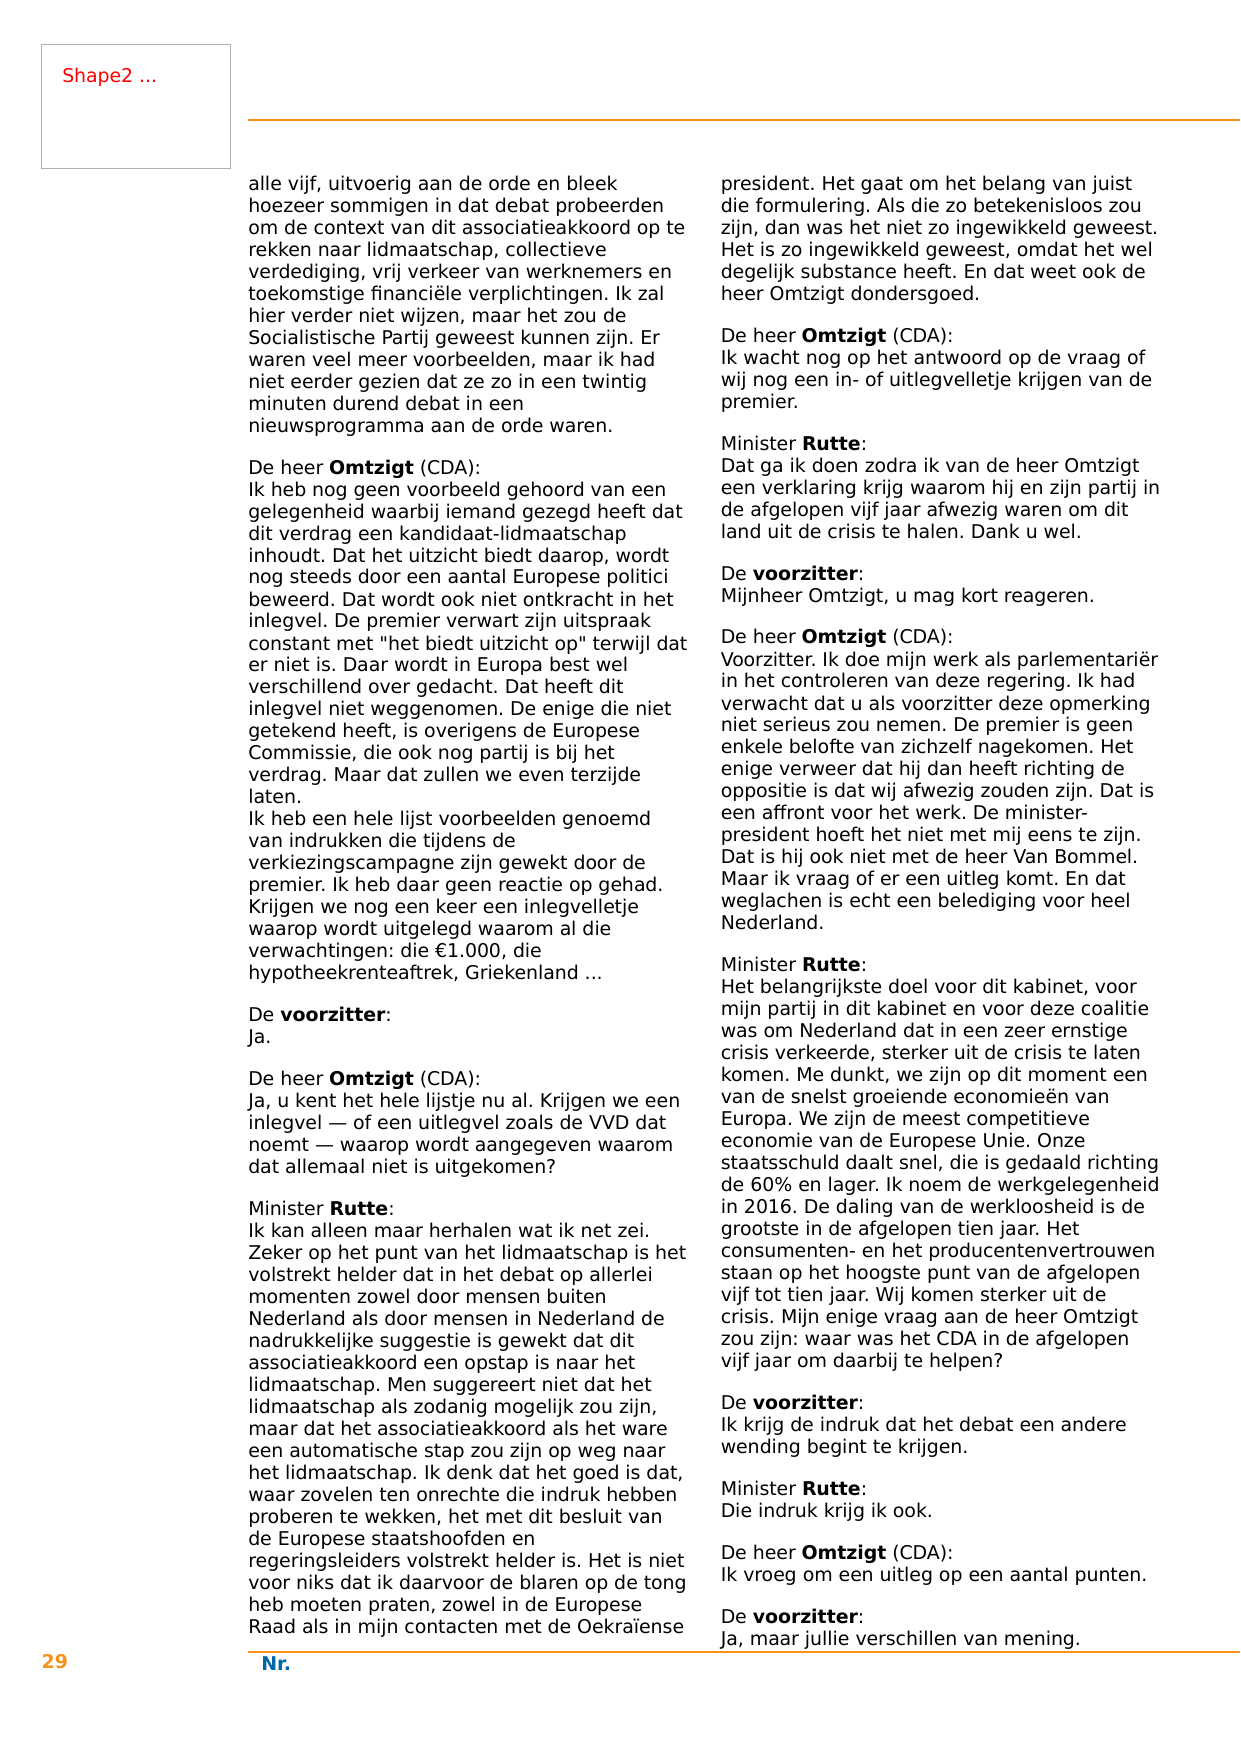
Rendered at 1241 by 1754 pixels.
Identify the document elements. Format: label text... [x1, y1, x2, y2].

text De heer Omtzigt (CDA): [248, 457, 691, 478]
text De heer Omtzigt (CDA): [721, 626, 1163, 648]
text Minister Rutte: [721, 1478, 1163, 1500]
text Minister Rutte: [721, 954, 1163, 976]
text Die indruk krijg ik ook. [721, 1500, 1163, 1522]
text alle vijf, uitvoerig aan de orde en bleek hoezeer sommigen in dat debat probeerden om de context van dit associatieakkoord op te rekken naar lidmaatschap, collectieve verdediging, vrij verkeer van werknemers en toekomstige financiële verplichtingen. Ik zal hier verder niet wijzen, maar het zou de Socialistische Partij geweest kunnen zijn. Er waren veel meer voorbeelden, maar ik had niet eerder gezien dat ze zo in een twintig minuten durend debat in een nieuwsprogramma aan de orde waren. [248, 173, 691, 437]
text Het belangrijkste doel voor dit kabinet, voor mijn partij in dit kabinet en voor deze coalitie was om Nederland dat in een zeer ernstige crisis verkeerde, sterker uit de crisis te laten komen. Me dunkt, we zijn op dit moment een van de snelst groeiende economieën van Europa. We zijn de meest competitieve economie van de Europese Unie. Onze staatsschuld daalt snel, die is gedaald richting de 60% en lager. Ik noem de werkgelegenheid in 2016. De daling van de werkloosheid is de grootste in de afgelopen tien jaar. Het consumenten- en het producentenvertrouwen staan op het hoogste punt van de afgelopen vijf tot tien jaar. Wij komen sterker uit de crisis. Mijn enige vraag aan de heer Omtzigt zou zijn: waar was het CDA in de afgelopen vijf jaar om daarbij te helpen? [721, 976, 1163, 1372]
text De voorzitter: [248, 1004, 691, 1026]
text Ik kan alleen maar herhalen wat ik net zei. Zeker op het punt van het lidmaatschap is het volstrekt helder dat in het debat op allerlei momenten zowel door mensen buiten Nederland als door mensen in Nederland de nadrukkelijke suggestie is gewekt dat dit associatieakkoord een opstap is naar het lidmaatschap. Men suggereert niet dat het lidmaatschap als zodanig mogelijk zou zijn, maar dat het associatieakkoord als het ware een automatische stap zou zijn op weg naar het lidmaatschap. Ik denk dat het goed is dat, waar zovelen ten onrechte die indruk hebben proberen te wekken, het met dit besluit van de Europese staatshoofden en regeringsleiders volstrekt helder is. Het is niet voor niks dat ik daarvoor de blaren op de tong heb moeten praten, zowel in de Europese Raad als in mijn contacten met de Oekraïense [248, 1220, 691, 1637]
text De heer Omtzigt (CDA): [248, 1068, 691, 1090]
text Minister Rutte: [721, 433, 1163, 454]
text Ik wacht nog op het antwoord op de vraag of wij nog een in- of uitlegvelletje krijgen van de premier. [721, 347, 1163, 413]
text Ja, maar jullie verschillen van mening. [721, 1628, 1163, 1649]
text Ja. [248, 1026, 691, 1048]
text De heer Omtzigt (CDA): [721, 325, 1163, 347]
text Mijnheer Omtzigt, u mag kort reageren. [721, 584, 1163, 606]
text Ja, u kent het hele lijstje nu al. Krijgen we een inlegvel — of een uitlegvel zoals de VVD dat noemt — waarop wordt aangegeven waarom dat allemaal niet is uitgekomen? [248, 1090, 691, 1178]
text Voorzitter. Ik doe mijn werk als parlementariër in het controleren van deze regering. Ik had verwacht dat u als voorzitter deze opmerking niet serieus zou nemen. De premier is geen enkele belofte van zichzelf nagekomen. Het enige verweer dat hij dan heeft richting de oppositie is dat wij afwezig zouden zijn. Dat is een affront voor het werk. De minister-president hoeft het niet met mij eens te zijn. Dat is hij ook niet met de heer Van Bommel. Maar ik vraag of er een uitleg komt. En dat weglachen is echt een belediging voor heel Nederland. [721, 648, 1163, 934]
text Minister Rutte: [248, 1198, 691, 1220]
text Ik krijg de indruk dat het debat een andere wending begint te krijgen. [721, 1414, 1163, 1458]
text Ik heb nog geen voorbeeld gehoord van een gelegenheid waarbij iemand gezegd heeft dat dit verdrag een kandidaat-lidmaatschap inhoudt. Dat het uitzicht biedt daarop, wordt nog steeds door een aantal Europese politici beweerd. Dat wordt ook niet ontkracht in het inlegvel. De premier verwart zijn uitspraak constant met "het biedt uitzicht op" terwijl dat er niet is. Daar wordt in Europa best wel verschillend over gedacht. Dat heeft dit inlegvel niet weggenomen. De enige die niet getekend heeft, is overigens de Europese Commissie, die ook nog partij is bij het verdrag. Maar dat zullen we even terzijde laten. [248, 478, 691, 808]
text Ik heb een hele lijst voorbeelden genoemd van indrukken die tijdens de verkiezingscampagne zijn gewekt door de premier. Ik heb daar geen reactie op gehad. Krijgen we nog een keer een inlegvelletje waarop wordt uitgelegd waarom al die verwachtingen: die €1.000, die hypotheekrenteaftrek, Griekenland ... [248, 808, 691, 984]
text Ik vroeg om een uitleg op een aantal punten. [721, 1564, 1163, 1586]
text De voorzitter: [721, 1392, 1163, 1414]
text De heer Omtzigt (CDA): [721, 1542, 1163, 1564]
text president. Het gaat om het belang van juist die formulering. Als die zo betekenisloos zou zijn, dan was het niet zo ingewikkeld geweest. Het is zo ingewikkeld geweest, omdat het wel degelijk substance heeft. En dat weet ook de heer Omtzigt dondersgoed. [721, 173, 1163, 305]
text De voorzitter: [721, 1606, 1163, 1628]
text De voorzitter: [721, 562, 1163, 584]
text Dat ga ik doen zodra ik van de heer Omtzigt een verklaring krijg waarom hij en zijn partij in de afgelopen vijf jaar afwezig waren om dit land uit de crisis te halen. Dank u wel. [721, 454, 1163, 542]
